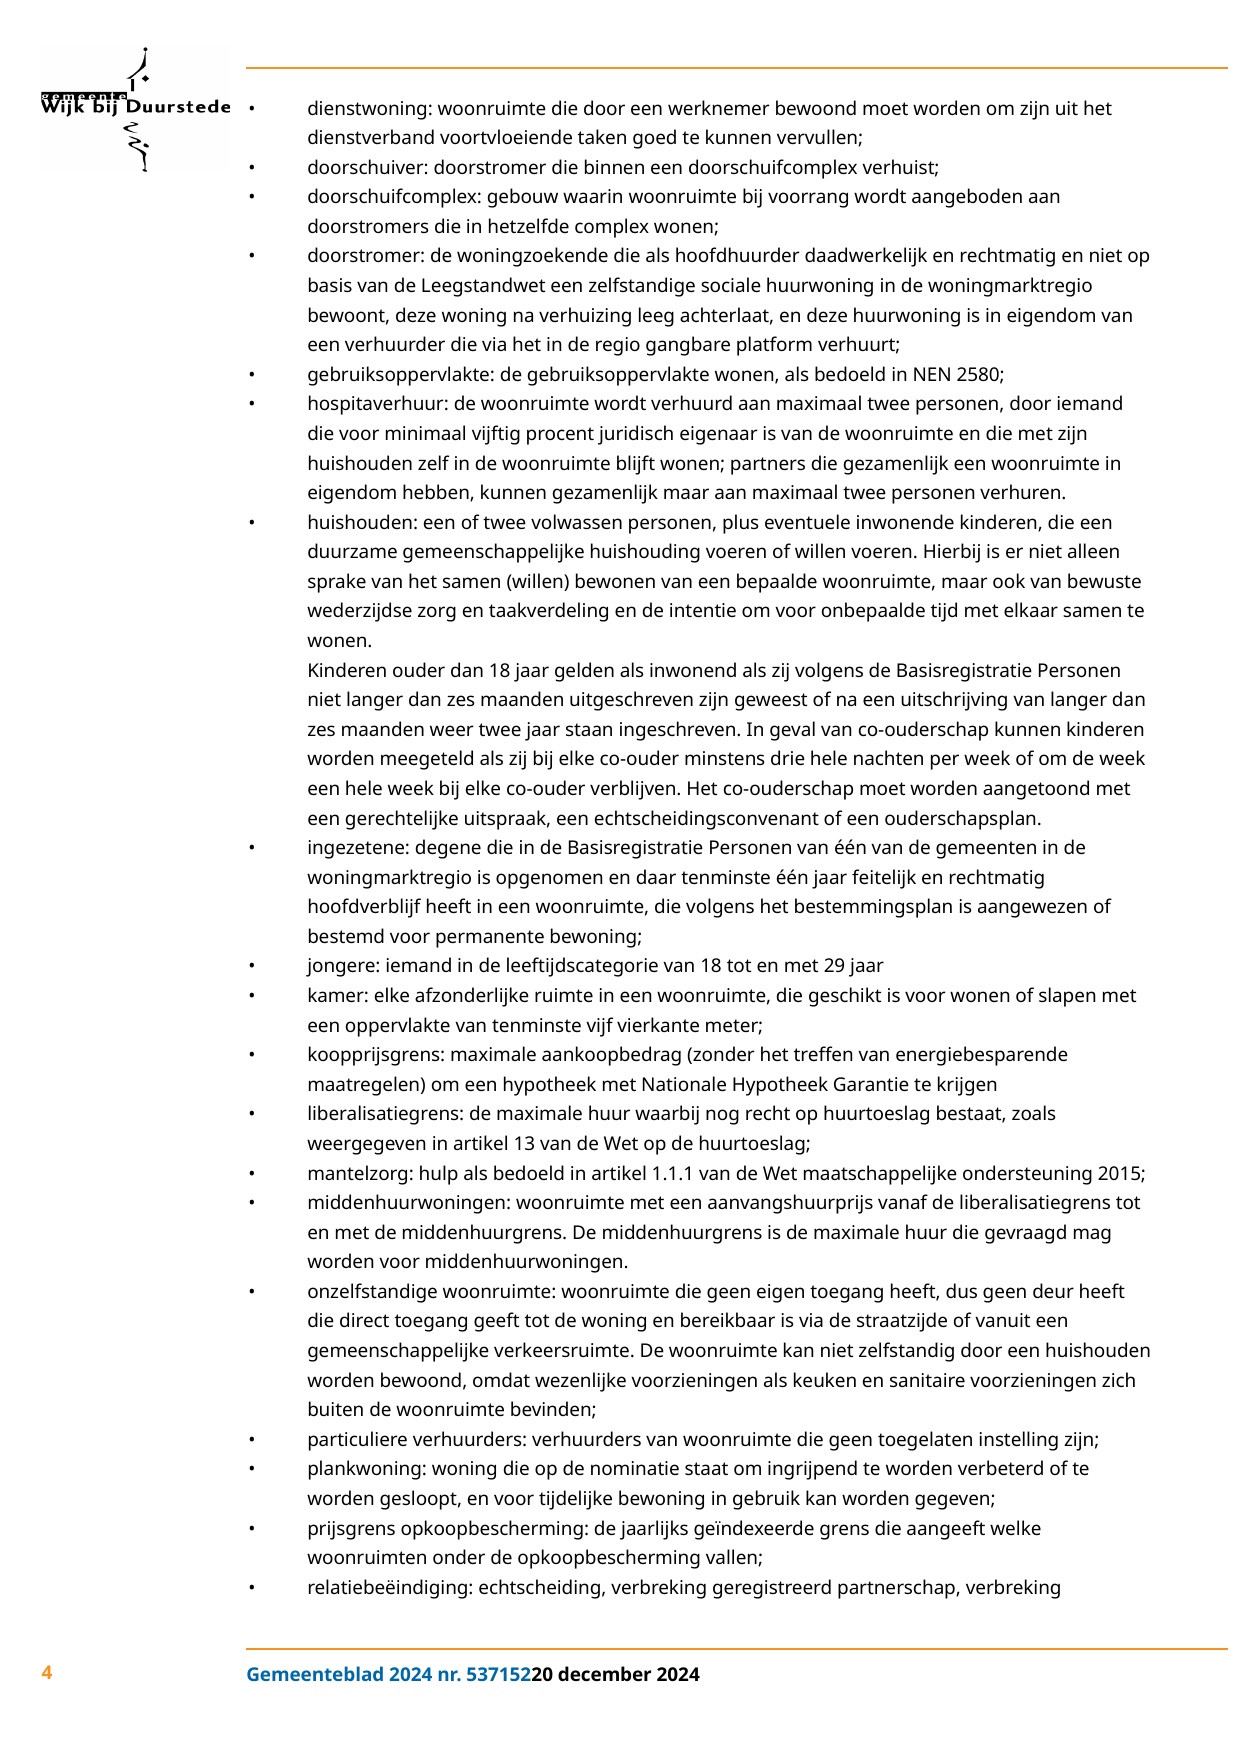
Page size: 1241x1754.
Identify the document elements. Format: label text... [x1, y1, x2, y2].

list relatiebeëindiging: echtscheiding, verbreking geregistreerd partnerschap, verbreking [248, 1574, 1152, 1600]
list plankwoning: woning die op de nominatie staat om ingrijpend te worden verbeterd of te worden gesloopt, en voor tijdelijke bewoning in gebruik kan worden gegeven; [248, 1456, 1152, 1511]
list koopprijsgrens: maximale aankoopbedrag (zonder het treffen van energiebesparende maatregelen) om een hypotheek met Nationale Hypotheek Garantie te krijgen [248, 1041, 1152, 1097]
list middenhuurwoningen: woonruimte met een aanvangshuurprijs vanaf de liberalisatiegrens tot en met de middenhuurgrens. De middenhuurgrens is de maximale huur die gevraagd mag worden voor middenhuurwoningen. [248, 1189, 1152, 1274]
list doorschuifcomplex: gebouw waarin woonruimte bij voorrang wordt aangeboden aan doorstromers die in hetzelfde complex wonen; [248, 183, 1152, 239]
list onzelfstandige woonruimte: woonruimte die geen eigen toegang heeft, dus geen deur heeft die direct toegang geeft tot de woning en bereikbaar is via de straatzijde of vanuit een gemeenschappelijke verkeersruimte. De woonruimte kan niet zelfstandig door een huishouden worden bewoond, omdat wezenlijke voorzieningen als keuken en sanitaire voorzieningen zich buiten de woonruimte bevinden; [248, 1278, 1152, 1422]
list liberalisatiegrens: de maximale huur waarbij nog recht op huurtoeslag bestaat, zoals weergegeven in artikel 13 van de Wet op de huurtoeslag; [248, 1101, 1152, 1156]
list dienstwoning: woonruimte die door een werknemer bewoond moet worden om zijn uit het dienstverband voortvloeiende taken goed te kunnen vervullen; [248, 95, 1152, 150]
list doorstromer: de woningzoekende die als hoofdhuurder daadwerkelijk en rechtmatig en niet op basis van de Leegstandwet een zelfstandige sociale huurwoning in de woningmarktregio bewoont, deze woning na verhuizing leeg achterlaat, en deze huurwoning is in eigendom van een verhuurder die via het in de regio gangbare platform verhuurt; [248, 243, 1152, 357]
list huishouden: een of twee volwassen personen, plus eventuele inwonende kinderen, die een duurzame gemeenschappelijke huishouding voeren of willen voeren. Hierbij is er niet alleen sprake van het samen (willen) bewonen van een bepaalde woonruimte, maar ook van bewuste wederzijdse zorg en taakverdeling en de intentie om voor onbepaalde tijd met elkaar samen te wonen. [248, 509, 1152, 653]
list particuliere verhuurders: verhuurders van woonruimte die geen toegelaten instelling zijn; [248, 1426, 1152, 1452]
list Kinderen ouder dan 18 jaar gelden als inwonend als zij volgens de Basisregistratie Personen niet langer dan zes maanden uitgeschreven zijn geweest of na een uitschrijving van langer dan zes maanden weer twee jaar staan ingeschreven. In geval van co-ouderschap kunnen kinderen worden meegeteld als zij bij elke co-ouder minstens drie hele nachten per week of om de week een hele week bij elke co-ouder verblijven. Het co-ouderschap moet worden aangetoond met een gerechtelijke uitspraak, een echtscheidingsconvenant of een ouderschapsplan. [248, 657, 1152, 831]
list prijsgrens opkoopbescherming: de jaarlijks geïndexeerde grens die aangeeft welke woonruimten onder de opkoopbescherming vallen; [248, 1515, 1152, 1570]
list gebruiksoppervlakte: de gebruiksoppervlakte wonen, als bedoeld in NEN 2580; [248, 361, 1152, 387]
list jongere: iemand in de leeftijdscategorie van 18 tot en met 29 jaar [248, 953, 1152, 978]
list hospitaverhuur: de woonruimte wordt verhuurd aan maximaal twee personen, door iemand die voor minimaal vijftig procent juridisch eigenaar is van de woonruimte en die met zijn huishouden zelf in de woonruimte blijft wonen; partners die gezamenlijk een woonruimte in eigendom hebben, kunnen gezamenlijk maar aan maximaal twee personen verhuren. [248, 391, 1152, 505]
list mantelzorg: hulp als bedoeld in artikel 1.1.1 van de Wet maatschappelijke ondersteuning 2015; [248, 1160, 1152, 1186]
list ingezetene: degene die in de Basisregistratie Personen van één van de gemeenten in de woningmarktregio is opgenomen en daar tenminste één jaar feitelijk en rechtmatig hoofdverblijf heeft in een woonruimte, die volgens het bestemmingsplan is aangewezen of bestemd voor permanente bewoning; [248, 834, 1152, 949]
list doorschuiver: doorstromer die binnen een doorschuifcomplex verhuist; [248, 154, 1152, 180]
list kamer: elke afzonderlijke ruimte in een woonruimte, die geschikt is voor wonen of slapen met een oppervlakte van tenminste vijf vierkante meter; [248, 982, 1152, 1038]
picture [41, 47, 231, 172]
